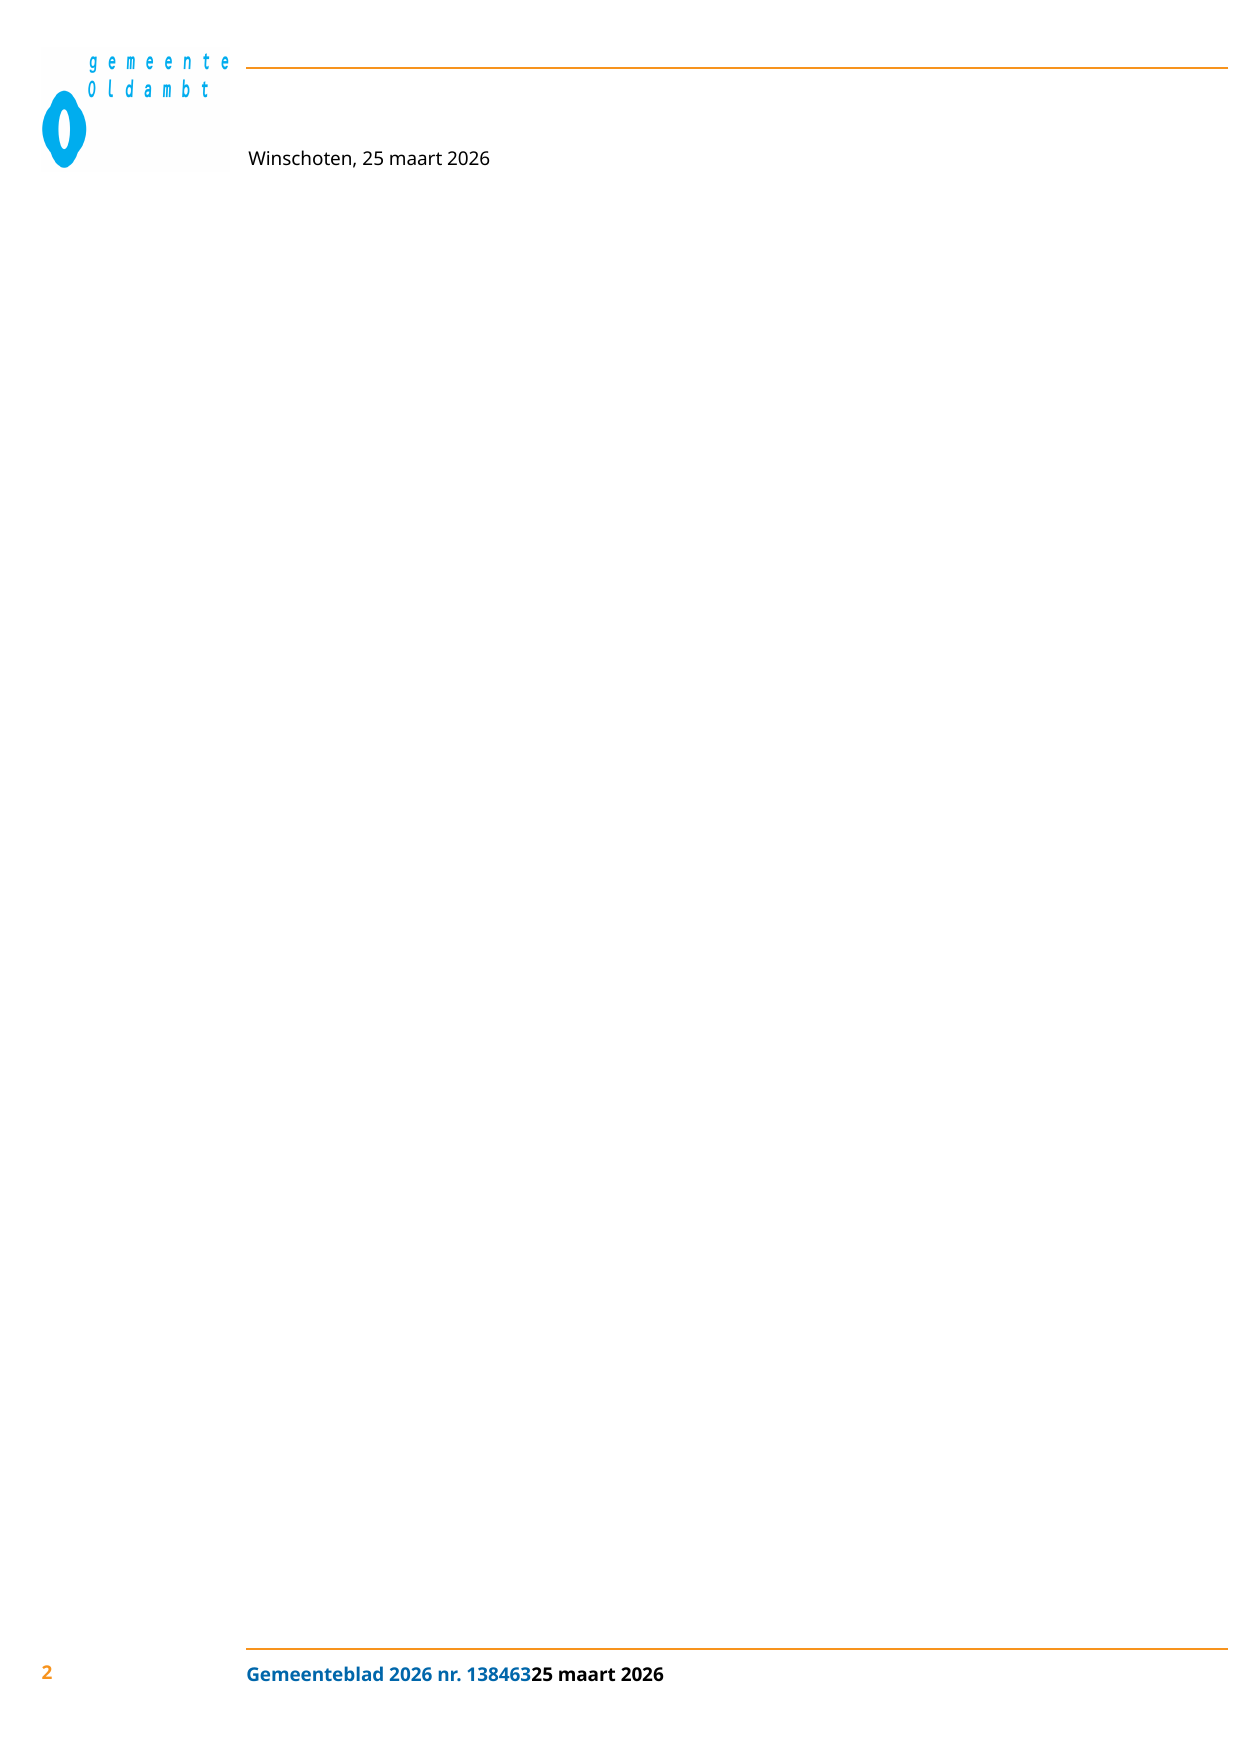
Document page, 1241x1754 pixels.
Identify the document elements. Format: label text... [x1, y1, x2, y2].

text Winschoten, 25 maart 2026 [248, 145, 1152, 171]
picture [41, 47, 231, 172]
